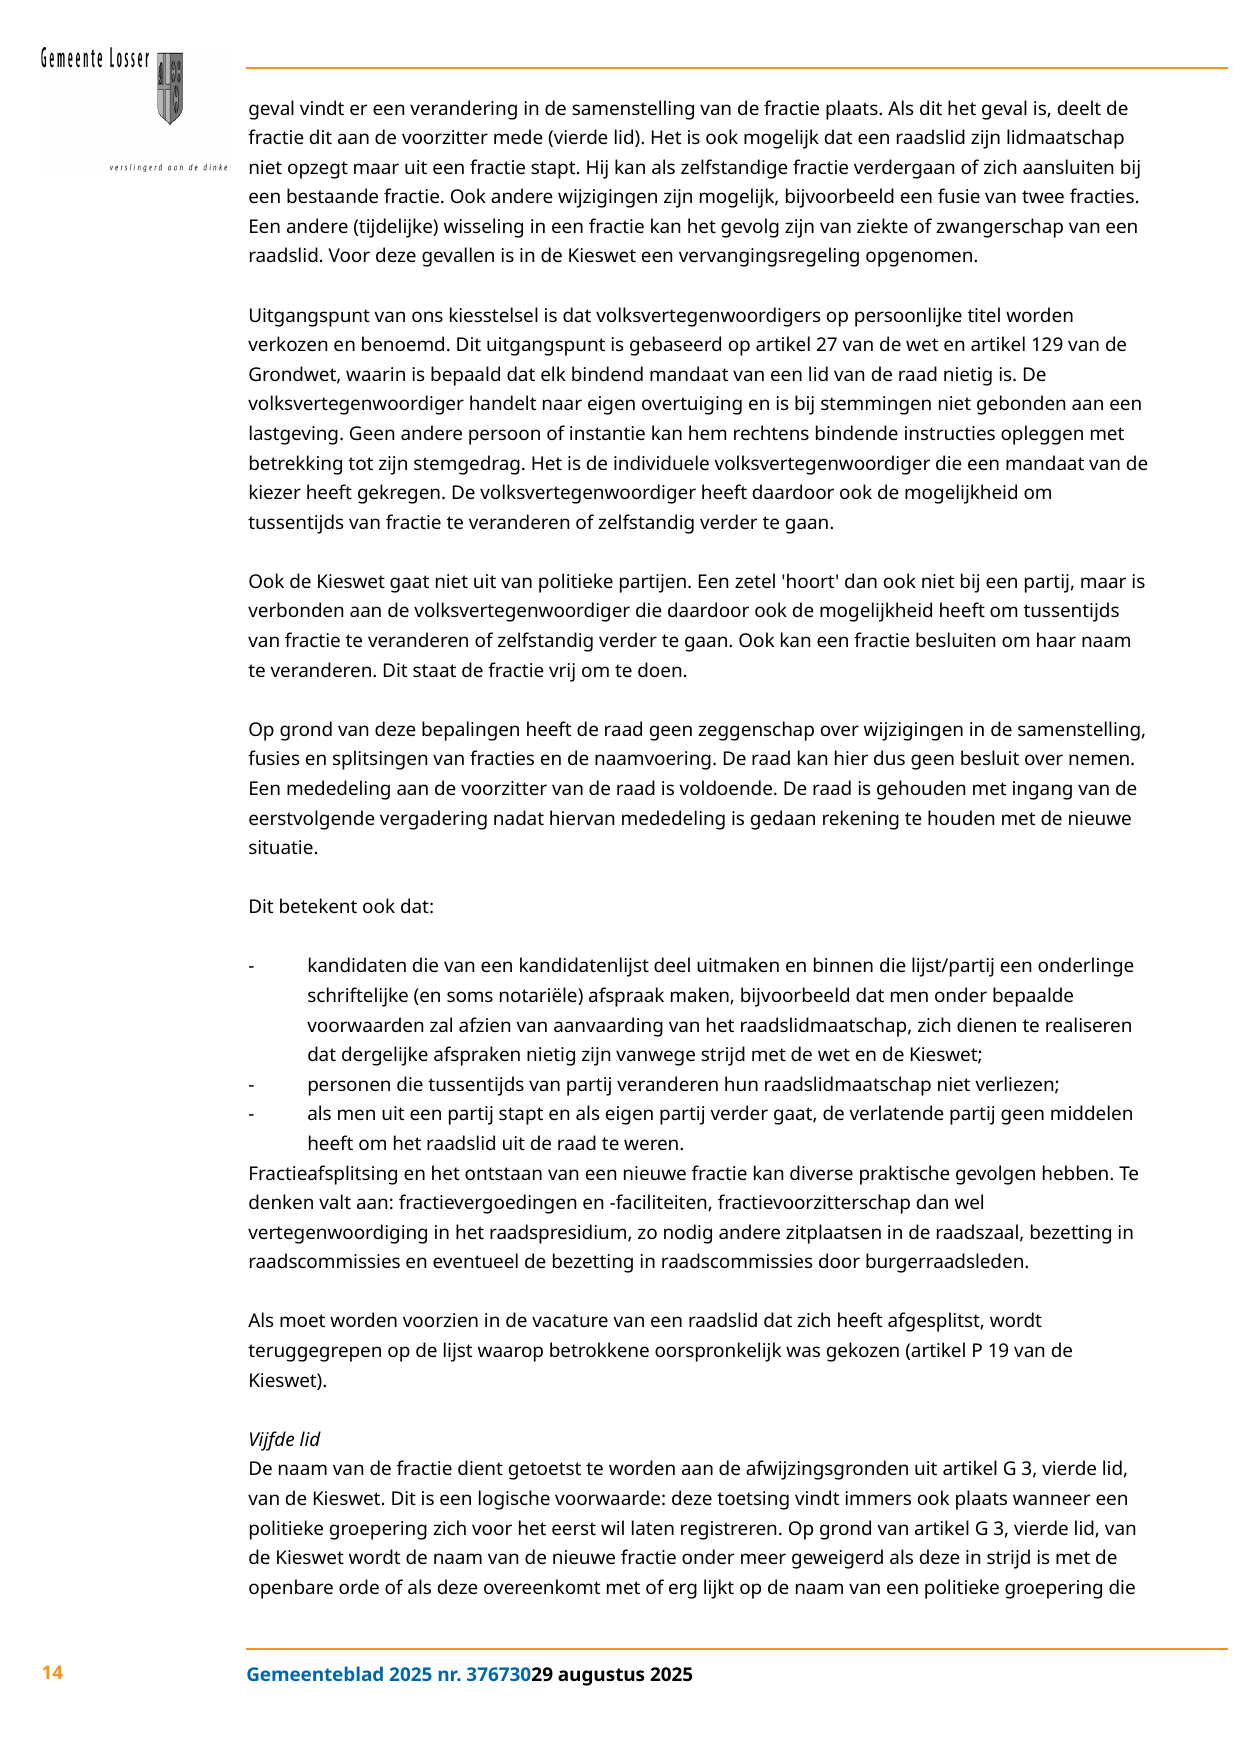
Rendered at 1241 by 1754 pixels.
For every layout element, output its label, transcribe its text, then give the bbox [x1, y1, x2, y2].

text Fractieafsplitsing en het ontstaan van een nieuwe fractie kan diverse praktische gevolgen hebben. Te denken valt aan: fractievergoedingen en -faciliteiten, fractievoorzitterschap dan wel vertegenwoordiging in het raadspresidium, zo nodig andere zitplaatsen in de raadszaal, bezetting in raadscommissies en eventueel de bezetting in raadscommissies door burgerraadsleden. [248, 1160, 1152, 1274]
text Als moet worden voorzien in de vacature van een raadslid dat zich heeft afgesplitst, wordt teruggegrepen op de lijst waarop betrokkene oorspronkelijk was gekozen (artikel P 19 van de Kieswet). [248, 1308, 1152, 1393]
list personen die tussentijds van partij veranderen hun raadslidmaatschap niet verliezen; [248, 1071, 1152, 1097]
text Dit betekent ook dat: [248, 893, 1152, 919]
list kandidaten die van een kandidatenlijst deel uitmaken en binnen die lijst/partij een onderlinge schriftelijke (en soms notariële) afspraak maken, bijvoorbeeld dat men onder bepaalde voorwaarden zal afzien van aanvaarding van het raadslidmaatschap, zich dienen te realiseren dat dergelijke afspraken nietig zijn vanwege strijd met de wet en de Kieswet; [248, 953, 1152, 1067]
text Uitgangspunt van ons kiesstelsel is dat volksvertegenwoordigers op persoonlijke titel worden verkozen en benoemd. Dit uitgangspunt is gebaseerd op artikel 27 van de wet en artikel 129 van de Grondwet, waarin is bepaald dat elk bindend mandaat van een lid van de raad nietig is. De volksvertegenwoordiger handelt naar eigen overtuiging en is bij stemmingen niet gebonden aan een lastgeving. Geen andere persoon of instantie kan hem rechtens bindende instructies opleggen met betrekking tot zijn stemgedrag. Het is de individuele volksvertegenwoordiger die een mandaat van de kiezer heeft gekregen. De volksvertegenwoordiger heeft daardoor ook de mogelijkheid om tussentijds van fractie te veranderen of zelfstandig verder te gaan. [248, 302, 1152, 535]
text geval vindt er een verandering in de samenstelling van de fractie plaats. Als dit het geval is, deelt de fractie dit aan de voorzitter mede (vierde lid). Het is ook mogelijk dat een raadslid zijn lidmaatschap niet opzegt maar uit een fractie stapt. Hij kan als zelfstandige fractie verdergaan of zich aansluiten bij een bestaande fractie. Ook andere wijzigingen zijn mogelijk, bijvoorbeeld een fusie van twee fracties. Een andere (tijdelijke) wisseling in een fractie kan het gevolg zijn van ziekte of zwangerschap van een raadslid. Voor deze gevallen is in de Kieswet een vervangingsregeling opgenomen. [248, 95, 1152, 268]
text Vijfde lid [248, 1426, 1152, 1452]
text De naam van de fractie dient getoetst te worden aan de afwijzingsgronden uit artikel G 3, vierde lid, van de Kieswet. Dit is een logische voorwaarde: deze toetsing vindt immers ook plaats wanneer een politieke groepering zich voor het eerst wil laten registreren. Op grond van artikel G 3, vierde lid, van de Kieswet wordt de naam van de nieuwe fractie onder meer geweigerd als deze in strijd is met de openbare orde of als deze overeenkomt met of erg lijkt op de naam van een politieke groepering die [248, 1456, 1152, 1600]
list als men uit een partij stapt en als eigen partij verder gaat, de verlatende partij geen middelen heeft om het raadslid uit de raad te weren. [248, 1101, 1152, 1156]
picture [41, 47, 231, 172]
text Op grond van deze bepalingen heeft de raad geen zeggenschap over wijzigingen in de samenstelling, fusies en splitsingen van fracties en de naamvoering. De raad kan hier dus geen besluit over nemen. Een mededeling aan de voorzitter van de raad is voldoende. De raad is gehouden met ingang van de eerstvolgende vergadering nadat hiervan mededeling is gedaan rekening te houden met de nieuwe situatie. [248, 716, 1152, 860]
text Ook de Kieswet gaat niet uit van politieke partijen. Een zetel 'hoort' dan ook niet bij een partij, maar is verbonden aan de volksvertegenwoordiger die daardoor ook de mogelijkheid heeft om tussentijds van fractie te veranderen of zelfstandig verder te gaan. Ook kan een fractie besluiten om haar naam te veranderen. Dit staat de fractie vrij om te doen. [248, 568, 1152, 683]
